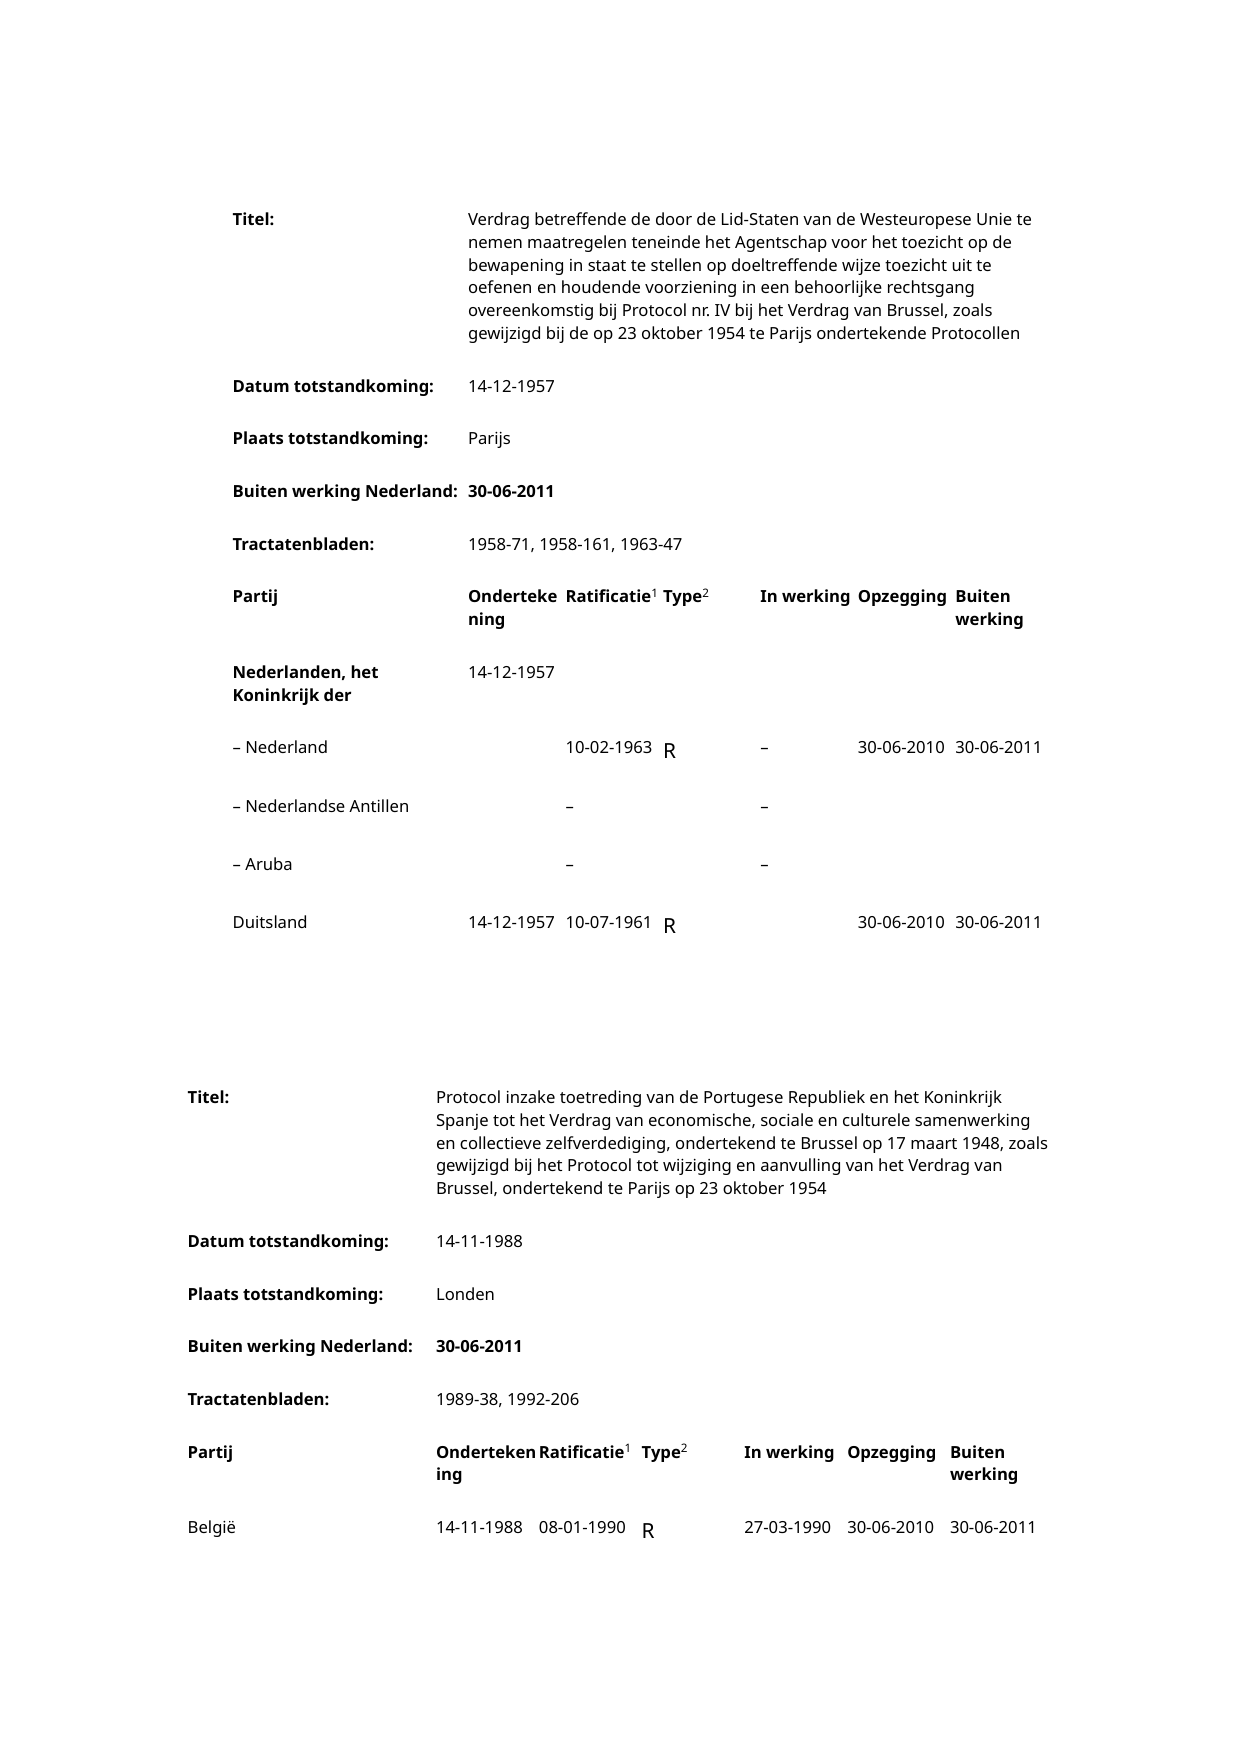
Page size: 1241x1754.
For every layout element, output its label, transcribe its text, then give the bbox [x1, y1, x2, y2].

table_cell [858, 853, 955, 911]
table_cell Opzegging [847, 1440, 950, 1516]
table_cell Nederlanden, het Koninkrijk der [233, 660, 468, 736]
table_cell [468, 853, 565, 911]
table_cell [663, 660, 760, 736]
table_cell 14-12-1957 [468, 660, 565, 736]
table_cell 30-06-2011 [950, 1516, 1053, 1544]
table_cell 30-06-2011 [955, 911, 1053, 969]
table_cell 14-12-1957 [468, 374, 1053, 427]
table_cell Partij [233, 585, 468, 660]
table_cell Plaats totstandkoming: [233, 427, 468, 479]
table_cell 30-06-2010 [847, 1516, 950, 1544]
table_cell [760, 911, 858, 969]
table_cell Buiten werking Nederland: [233, 480, 468, 532]
table_cell 30-06-2011 [468, 480, 1053, 532]
table_cell – [760, 853, 858, 911]
table_cell [663, 853, 760, 911]
table_cell 27-03-1990 [744, 1516, 847, 1544]
table_cell Ondertekening [436, 1440, 539, 1516]
table_cell 14-11-1988 [436, 1516, 539, 1544]
table_cell [955, 853, 1053, 911]
table_cell Tractatenbladen: [188, 1388, 436, 1440]
table_cell [760, 660, 858, 736]
table_cell In werking [744, 1440, 847, 1516]
table_cell R [663, 736, 760, 794]
table_cell In werking [760, 585, 858, 660]
table_cell 08-01-1990 [539, 1516, 641, 1544]
table_cell [955, 794, 1053, 853]
table_cell 10-02-1963 [565, 736, 663, 794]
table_cell 1989-38, 1992-206 [436, 1388, 1053, 1440]
table_cell Ondertekening [468, 585, 565, 660]
table_cell 1958-71, 1958-161, 1963-47 [468, 532, 1053, 585]
table_cell Opzegging [858, 585, 955, 660]
table_cell – [760, 794, 858, 853]
table_cell 14-11-1988 [436, 1230, 1053, 1282]
table_cell Partij [188, 1440, 436, 1516]
table_cell – Nederland [233, 736, 468, 794]
table_cell België [188, 1516, 436, 1544]
table_cell Parijs [468, 427, 1053, 479]
table_cell Datum totstandkoming: [233, 374, 468, 427]
table_cell Plaats totstandkoming: [188, 1282, 436, 1335]
table_cell Datum totstandkoming: [188, 1230, 436, 1282]
table_cell – [565, 853, 663, 911]
table_cell [955, 660, 1053, 736]
table_cell [663, 794, 760, 853]
table_cell Buiten werking Nederland: [188, 1335, 436, 1388]
table_cell Buiten werking [950, 1440, 1053, 1516]
table_cell [468, 736, 565, 794]
table_header Protocol inzake toetreding van de Portugese Republiek en het Koninkrijk Spanje tot het Verdrag van economische, sociale en culturele samenwerking en collectieve zelfverdediging, ondertekend te Brussel op 17 maart 1948, zoals gewijzigd bij het Protocol tot wijziging en aanvulling van het Verdrag van Brussel, ondertekend te Parijs op 23 oktober 1954 [436, 1086, 1053, 1229]
table_cell Type2 [641, 1440, 744, 1516]
table_cell 30-06-2011 [436, 1335, 1053, 1388]
table_cell Ratificatie1 [565, 585, 663, 660]
table_cell – [565, 794, 663, 853]
table_cell Duitsland [233, 911, 468, 969]
table_header Titel: [233, 208, 468, 374]
table_cell R [641, 1516, 744, 1544]
table_header Verdrag betreffende de door de Lid-Staten van de Westeuropese Unie te nemen maatregelen teneinde het Agentschap voor het toezicht op de bewapening in staat te stellen op doeltreffende wijze toezicht uit te oefenen en houdende voorziening in een behoorlijke rechtsgang overeenkomstig bij Protocol nr. IV bij het Verdrag van Brussel, zoals gewijzigd bij de op 23 oktober 1954 te Parijs ondertekende Protocollen [468, 208, 1053, 374]
table_cell 30-06-2010 [858, 911, 955, 969]
table_header Titel: [188, 1086, 436, 1229]
table_cell 30-06-2011 [955, 736, 1053, 794]
table_cell Type2 [663, 585, 760, 660]
table_cell – [760, 736, 858, 794]
table_cell Buiten werking [955, 585, 1053, 660]
table_cell [858, 660, 955, 736]
table_cell – Aruba [233, 853, 468, 911]
table_cell 30-06-2010 [858, 736, 955, 794]
table_cell Ratificatie1 [539, 1440, 641, 1516]
table_cell Tractatenbladen: [233, 532, 468, 585]
table_cell R [663, 911, 760, 969]
table_cell [858, 794, 955, 853]
table_cell [565, 660, 663, 736]
table_cell 14-12-1957 [468, 911, 565, 969]
table_cell Londen [436, 1282, 1053, 1335]
table_cell [468, 794, 565, 853]
table_cell 10-07-1961 [565, 911, 663, 969]
table_cell – Nederlandse Antillen [233, 794, 468, 853]
